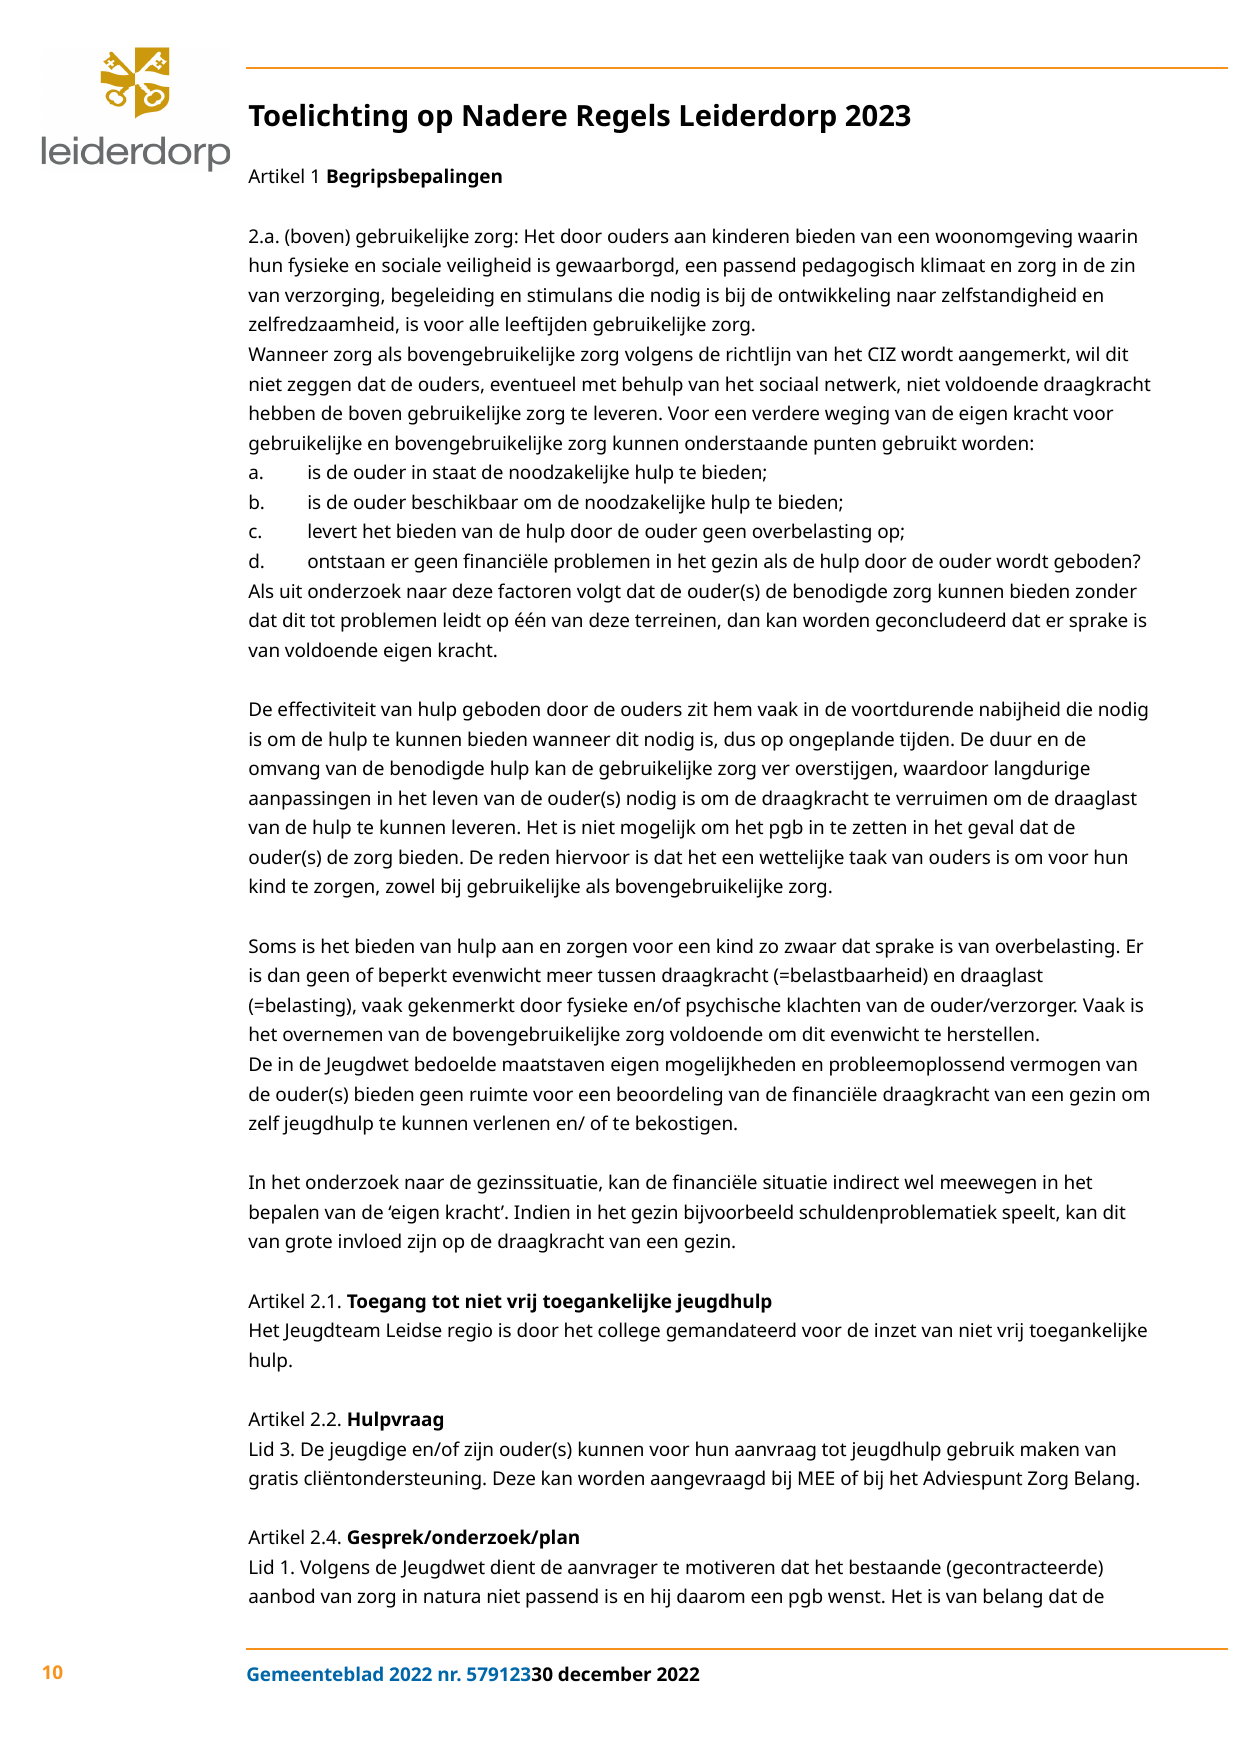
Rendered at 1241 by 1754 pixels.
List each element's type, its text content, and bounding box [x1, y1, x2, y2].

text In het onderzoek naar de gezinssituatie, kan de financiële situatie indirect wel meewegen in het bepalen van de ‘eigen kracht’. Indien in het gezin bijvoorbeeld schuldenproblematiek speelt, kan dit van grote invloed zijn op de draagkracht van een gezin. [248, 1169, 1152, 1254]
text Als uit onderzoek naar deze factoren volgt dat de ouder(s) de benodigde zorg kunnen bieden zonder dat dit tot problemen leidt op één van deze terreinen, dan kan worden geconcludeerd dat er sprake is van voldoende eigen kracht. [248, 578, 1152, 663]
list is de ouder in staat de noodzakelijke hulp te bieden; [248, 459, 1152, 485]
text Lid 1. Volgens de Jeugdwet dient de aanvrager te motiveren dat het bestaande (gecontracteerde) aanbod van zorg in natura niet passend is en hij daarom een pgb wenst. Het is van belang dat de [248, 1554, 1152, 1609]
list is de ouder beschikbaar om de noodzakelijke hulp te bieden; [248, 489, 1152, 515]
list ontstaan er geen financiële problemen in het gezin als de hulp door de ouder wordt geboden? [248, 548, 1152, 574]
text Wanneer zorg als bovengebruikelijke zorg volgens de richtlijn van het CIZ wordt aangemerkt, wil dit niet zeggen dat de ouders, eventueel met behulp van het sociaal netwerk, niet voldoende draagkracht hebben de boven gebruikelijke zorg te leveren. Voor een verdere weging van de eigen kracht voor gebruikelijke en bovengebruikelijke zorg kunnen onderstaande punten gebruikt worden: [248, 341, 1152, 456]
list levert het bieden van de hulp door de ouder geen overbelasting op; [248, 519, 1152, 544]
text De in de Jeugdwet bedoelde maatstaven eigen mogelijkheden en probleemoplossend vermogen van de ouder(s) bieden geen ruimte voor een beoordeling van de financiële draagkracht van een gezin om zelf jeugdhulp te kunnen verlenen en/ of te bekostigen. [248, 1051, 1152, 1136]
text 2.a. (boven) gebruikelijke zorg: Het door ouders aan kinderen bieden van een woonomgeving waarin hun fysieke en sociale veiligheid is gewaarborgd, een passend pedagogisch klimaat en zorg in de zin van verzorging, begeleiding en stimulans die nodig is bij de ontwikkeling naar zelfstandigheid en zelfredzaamheid, is voor alle leeftijden gebruikelijke zorg. [248, 223, 1152, 337]
text Lid 3. De jeugdige en/of zijn ouder(s) kunnen voor hun aanvraag tot jeugdhulp gebruik maken van gratis cliëntondersteuning. Deze kan worden aangevraagd bij MEE of bij het Adviespunt Zorg Belang. [248, 1436, 1152, 1491]
text Artikel 1 Begripsbepalingen [248, 164, 1152, 189]
text Soms is het bieden van hulp aan en zorgen voor een kind zo zwaar dat sprake is van overbelasting. Er is dan geen of beperkt evenwicht meer tussen draagkracht (=belastbaarheid) en draaglast (=belasting), vaak gekenmerkt door fysieke en/of psychische klachten van de ouder/verzorger. Vaak is het overnemen van de bovengebruikelijke zorg voldoende om dit evenwicht te herstellen. [248, 933, 1152, 1047]
text Artikel 2.1. Toegang tot niet vrij toegankelijke jeugdhulp [248, 1288, 1152, 1313]
text De effectiviteit van hulp geboden door de ouders zit hem vaak in de voortdurende nabijheid die nodig is om de hulp te kunnen bieden wanneer dit nodig is, dus op ongeplande tijden. De duur en de omvang van de benodigde hulp kan de gebruikelijke zorg ver overstijgen, waardoor langdurige aanpassingen in het leven van de ouder(s) nodig is om de draagkracht te verruimen om de draaglast van de hulp te kunnen leveren. Het is niet mogelijk om het pgb in te zetten in het geval dat de ouder(s) de zorg bieden. De reden hiervoor is dat het een wettelijke taak van ouders is om voor hun kind te zorgen, zowel bij gebruikelijke als bovengebruikelijke zorg. [248, 696, 1152, 899]
text Artikel 2.2. Hulpvraag [248, 1406, 1152, 1432]
text Artikel 2.4. Gesprek/onderzoek/plan [248, 1524, 1152, 1550]
text Het Jeugdteam Leidse regio is door het college gemandateerd voor de inzet van niet vrij toegankelijke hulp. [248, 1317, 1152, 1373]
picture [41, 47, 231, 172]
text Toelichting op Nadere Regels Leiderdorp 2023 [248, 95, 1152, 134]
